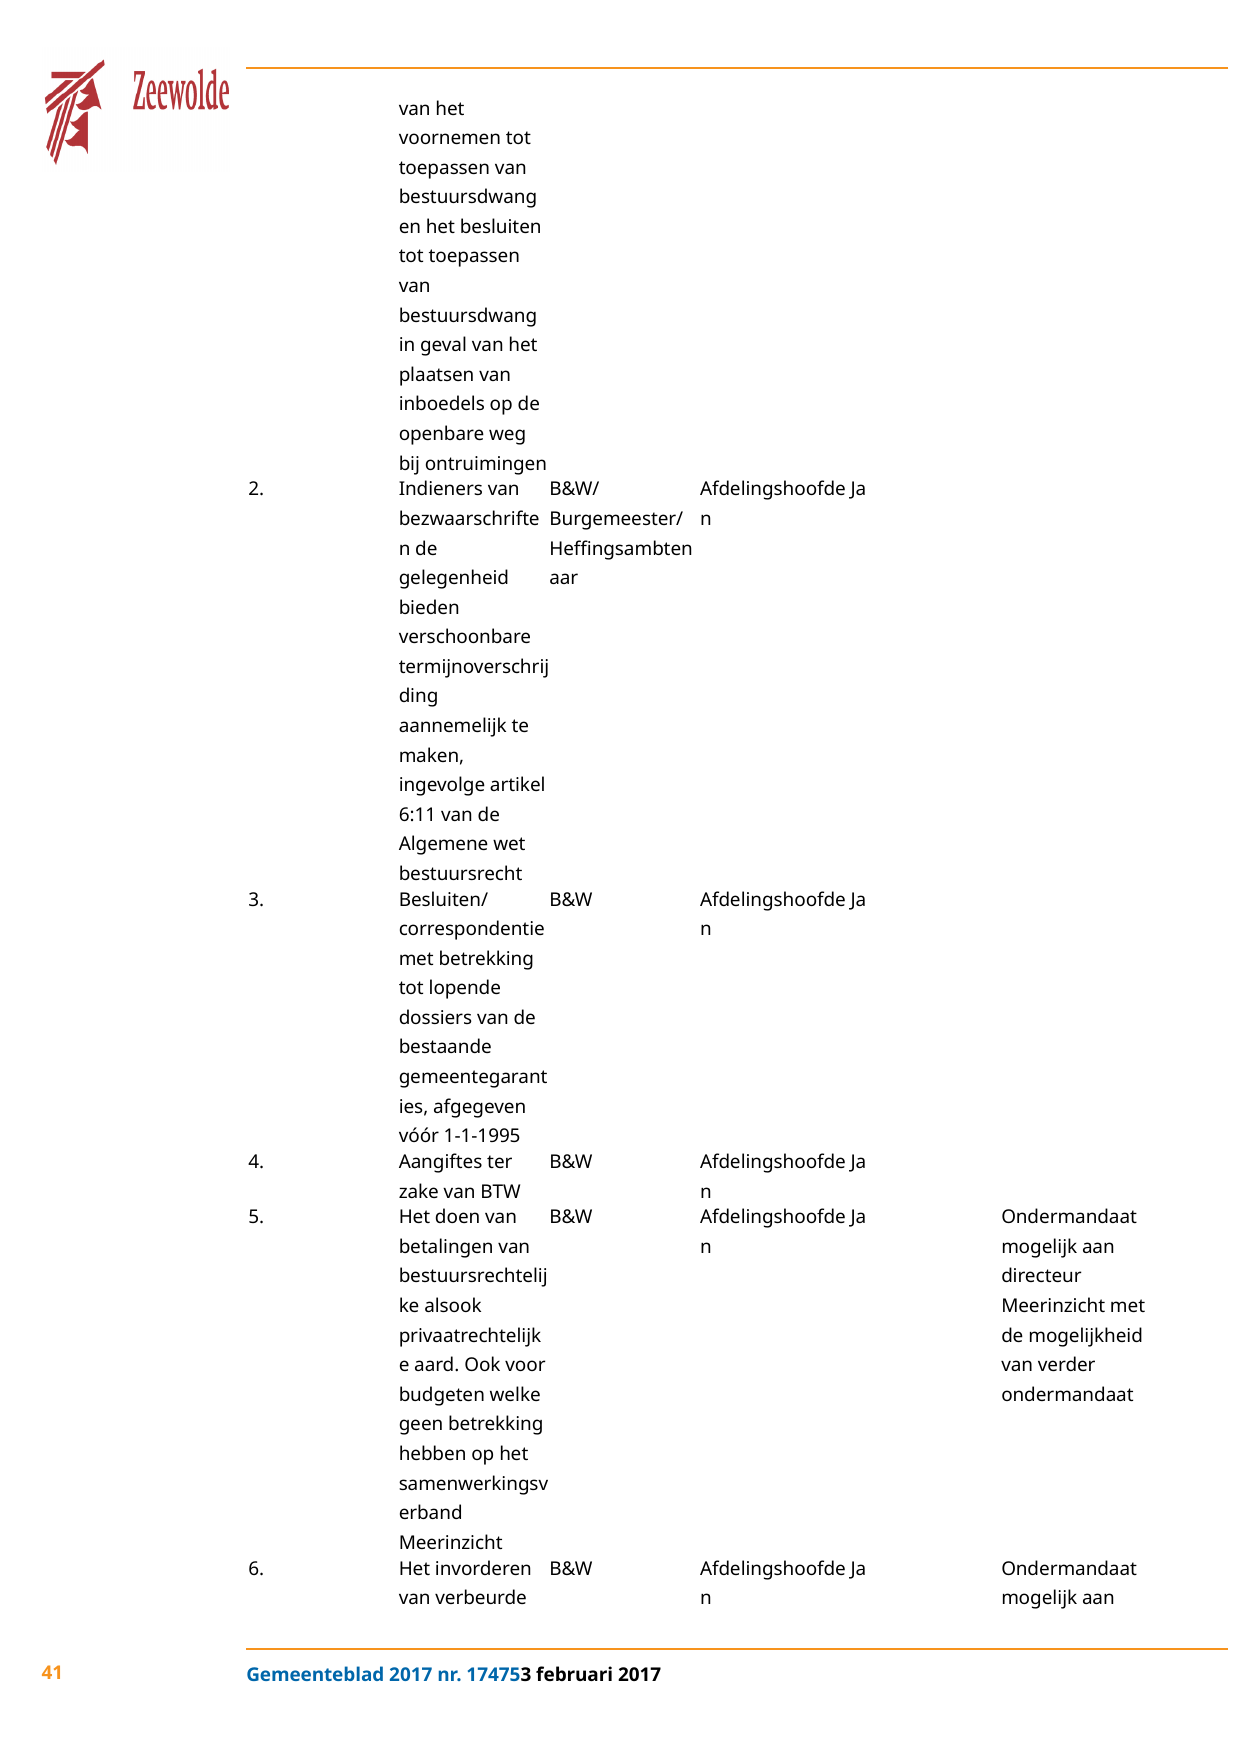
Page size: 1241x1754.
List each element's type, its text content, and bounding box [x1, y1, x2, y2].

table_cell B&W [549, 1555, 700, 1610]
table_cell Afdelingshoofden [700, 476, 850, 886]
table_cell Ondermandaat mogelijk aan [1001, 1555, 1152, 1610]
table_cell Afdelingshoofden [700, 886, 850, 1148]
table_cell [1001, 476, 1152, 886]
table_cell Ja [850, 1204, 1001, 1555]
table_header [850, 95, 1001, 476]
table_cell B&W [549, 1148, 700, 1203]
table_cell Ja [850, 476, 1001, 886]
table_cell B&W/ Burge­meester/ Heffingsambtenaar [549, 476, 700, 886]
table_cell Het invorderen van verbeurde [399, 1555, 549, 1610]
table_cell Aangiftes ter zake van BTW [399, 1148, 549, 1203]
table_header van het voornemen tot toepassen van bestuursdwang en het besluiten tot toepassen van bestuursdwang in geval van het plaatsen van inboedels op de openbare weg bij ontruimingen [399, 95, 549, 476]
table_cell Ja [850, 886, 1001, 1148]
table_header [1001, 95, 1152, 476]
table_cell Indieners van bezwaarschriften de gelegenheid bieden verschoonbare termijnoverschrijding aannemelijk te maken, ingevolge artikel 6:11 van de Algemene wet bestuursrecht [399, 476, 549, 886]
table_cell [248, 1148, 398, 1203]
table_cell Ondermandaat mogelijk aan directeur Meerinzicht met de mogelijkheid van verder ondermandaat [1001, 1204, 1152, 1555]
table_cell Afdelingshoofden [700, 1148, 850, 1203]
table_cell Ja [850, 1148, 1001, 1203]
table_cell [248, 886, 398, 1148]
table_cell [1001, 1148, 1152, 1203]
table_cell [248, 1204, 398, 1555]
table_cell [248, 1555, 398, 1610]
table_cell B&W [549, 1204, 700, 1555]
table_cell Ja [850, 1555, 1001, 1610]
picture [41, 47, 231, 172]
table_cell [248, 476, 398, 886]
table_cell Het doen van betalingen van bestuursrechtelijke alsook privaatrechtelijke aard. Ook voor budgeten welke geen betrekking hebben op het samenwerkingsverband Meerinzicht [399, 1204, 549, 1555]
table_cell [1001, 886, 1152, 1148]
table_header [549, 95, 700, 476]
table_header [248, 95, 398, 476]
table_cell Afdelingshoofden [700, 1555, 850, 1610]
table_header [700, 95, 850, 476]
table_cell Afdelingshoofden [700, 1204, 850, 1555]
table_cell B&W [549, 886, 700, 1148]
table_cell Besluiten/correspondentie met betrekking tot lopende dossiers van de bestaande gemeentegaranties, afgegeven vóór 1-1-1995 [399, 886, 549, 1148]
